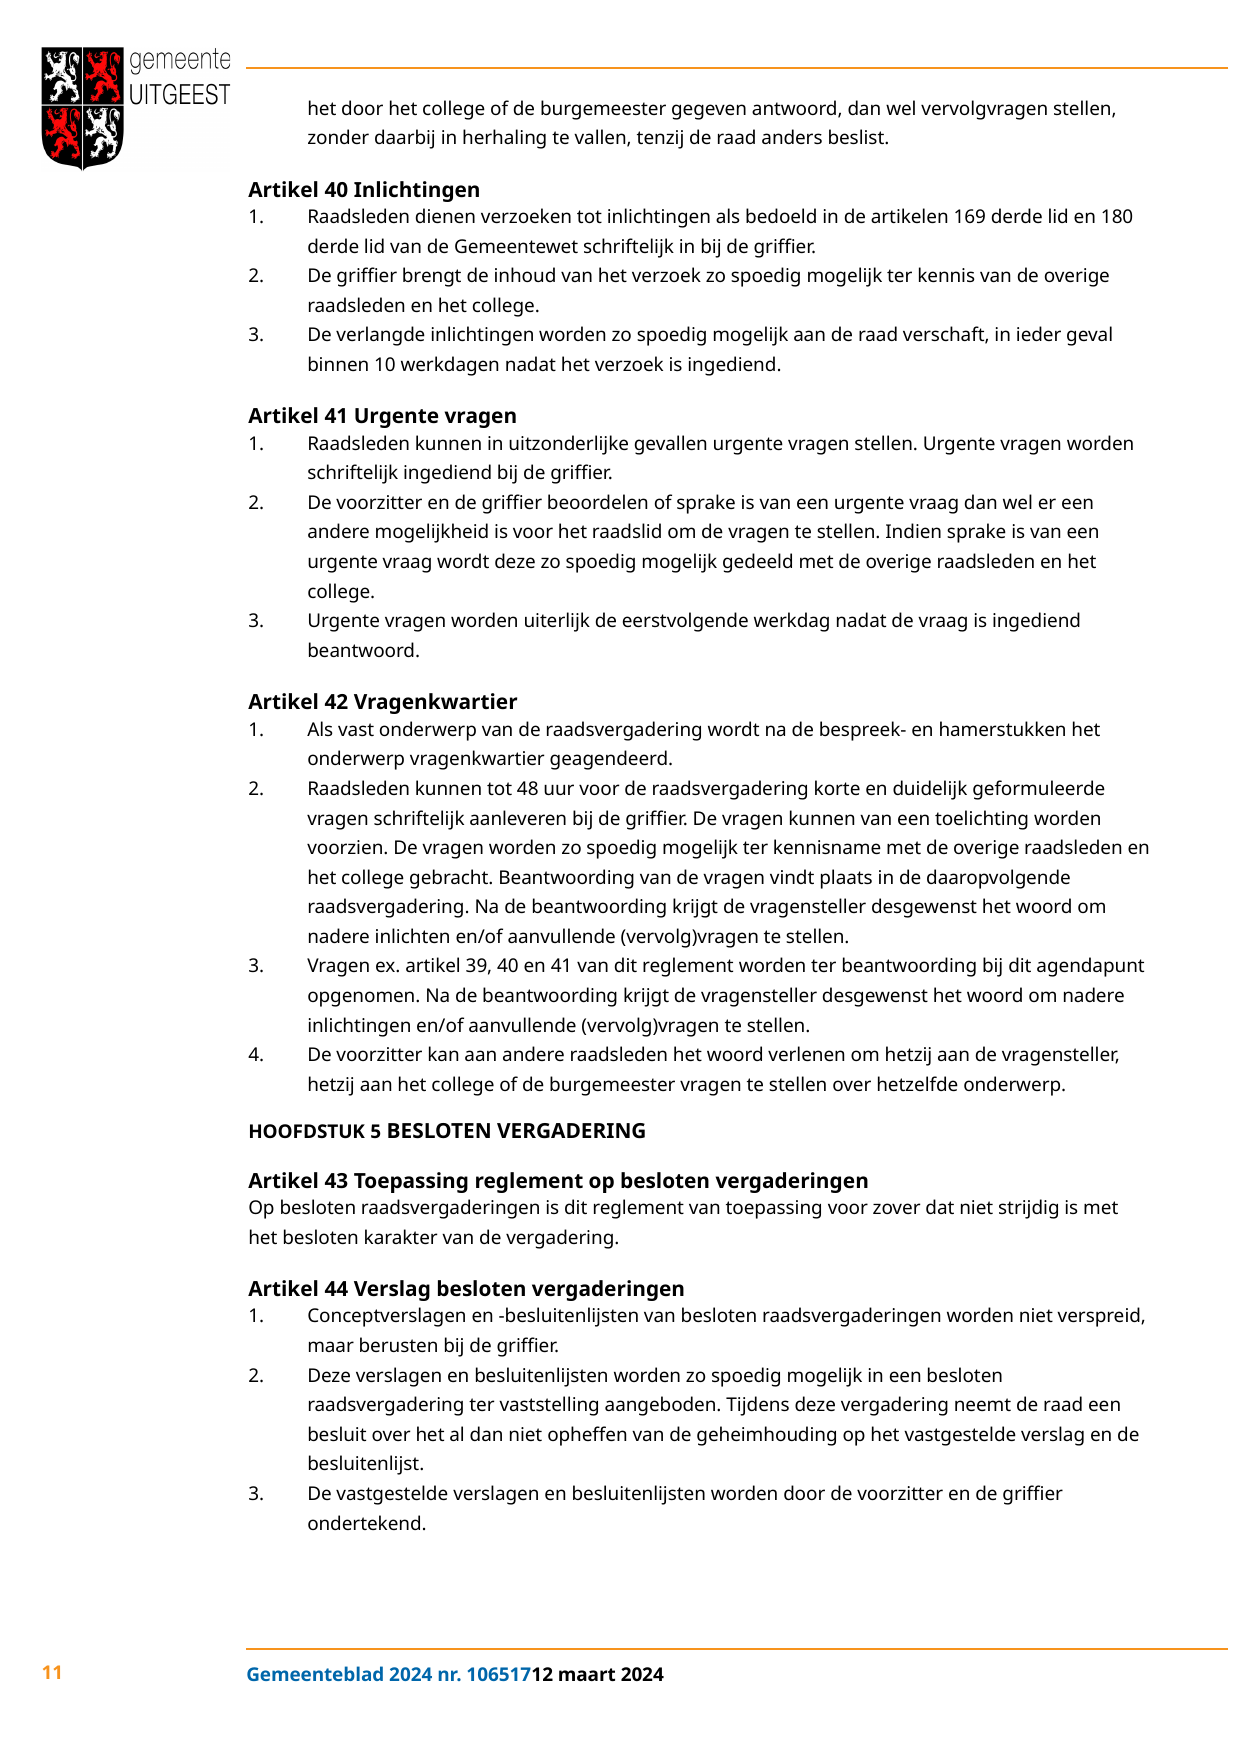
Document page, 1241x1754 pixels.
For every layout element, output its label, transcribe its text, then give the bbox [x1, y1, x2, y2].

list De verlangde inlichtingen worden zo spoedig mogelijk aan de raad verschaft, in ieder geval binnen 10 werkdagen nadat het verzoek is ingediend. [248, 322, 1152, 377]
list Deze verslagen en besluitenlijsten worden zo spoedig mogelijk in een besloten raadsvergadering ter vaststelling aangeboden. Tijdens deze vergadering neemt de raad een besluit over het al dan niet opheffen van de geheimhouding op het vastgestelde verslag en de besluitenlijst. [248, 1362, 1152, 1476]
text Artikel 42 Vragenkwartier [248, 687, 1152, 716]
text HOOFDSTUK 5 BESLOTEN VERGADERING [248, 1117, 1152, 1145]
list De vastgestelde verslagen en besluitenlijsten worden door de voorzitter en de griffier ondertekend. [248, 1480, 1152, 1536]
list het door het college of de burgemeester gegeven antwoord, dan wel vervolgvragen stellen, zonder daarbij in herhaling te vallen, tenzij de raad anders beslist. [248, 95, 1152, 150]
list De voorzitter en de griffier beoordelen of sprake is van een urgente vraag dan wel er een andere mogelijkheid is voor het raadslid om de vragen te stellen. Indien sprake is van een urgente vraag wordt deze zo spoedig mogelijk gedeeld met de overige raadsleden en het college. [248, 489, 1152, 604]
list Conceptverslagen en -besluitenlijsten van besloten raadsvergaderingen worden niet verspreid, maar berusten bij de griffier. [248, 1303, 1152, 1358]
text Artikel 44 Verslag besloten vergaderingen [248, 1274, 1152, 1303]
text Artikel 43 Toepassing reglement op besloten vergaderingen [248, 1166, 1152, 1194]
list Raadsleden kunnen in uitzonderlijke gevallen urgente vragen stellen. Urgente vragen worden schriftelijk ingediend bij de griffier. [248, 430, 1152, 485]
picture [41, 47, 231, 172]
list De griffier brengt de inhoud van het verzoek zo spoedig mogelijk ter kennis van de overige raadsleden en het college. [248, 262, 1152, 318]
text Op besloten raadsvergaderingen is dit reglement van toepassing voor zover dat niet strijdig is met het besloten karakter van de vergadering. [248, 1194, 1152, 1249]
text Artikel 41 Urgente vragen [248, 402, 1152, 430]
list De voorzitter kan aan andere raadsleden het woord verlenen om hetzij aan de vragensteller, hetzij aan het college of de burgemeester vragen te stellen over hetzelfde onderwerp. [248, 1041, 1152, 1097]
list Als vast onderwerp van de raadsvergadering wordt na de bespreek- en hamerstukken het onderwerp vragenkwartier geagendeerd. [248, 716, 1152, 771]
list Raadsleden kunnen tot 48 uur voor de raadsvergadering korte en duidelijk geformuleerde vragen schriftelijk aanleveren bij de griffier. De vragen kunnen van een toelichting worden voorzien. De vragen worden zo spoedig mogelijk ter kennisname met de overige raadsleden en het college gebracht. Beantwoording van de vragen vindt plaats in de daaropvolgende raadsvergadering. Na de beantwoording krijgt de vragensteller desgewenst het woord om nadere inlichten en/of aanvullende (vervolg)vragen te stellen. [248, 775, 1152, 949]
list Vragen ex. artikel 39, 40 en 41 van dit reglement worden ter beantwoording bij dit agendapunt opgenomen. Na de beantwoording krijgt de vragensteller desgewenst het woord om nadere inlichtingen en/of aanvullende (vervolg)vragen te stellen. [248, 953, 1152, 1037]
list Raadsleden dienen verzoeken tot inlichtingen als bedoeld in de artikelen 169 derde lid en 180 derde lid van de Gemeentewet schriftelijk in bij de griffier. [248, 203, 1152, 258]
list Urgente vragen worden uiterlijk de eerstvolgende werkdag nadat de vraag is ingediend beantwoord. [248, 607, 1152, 663]
text Artikel 40 Inlichtingen [248, 175, 1152, 203]
